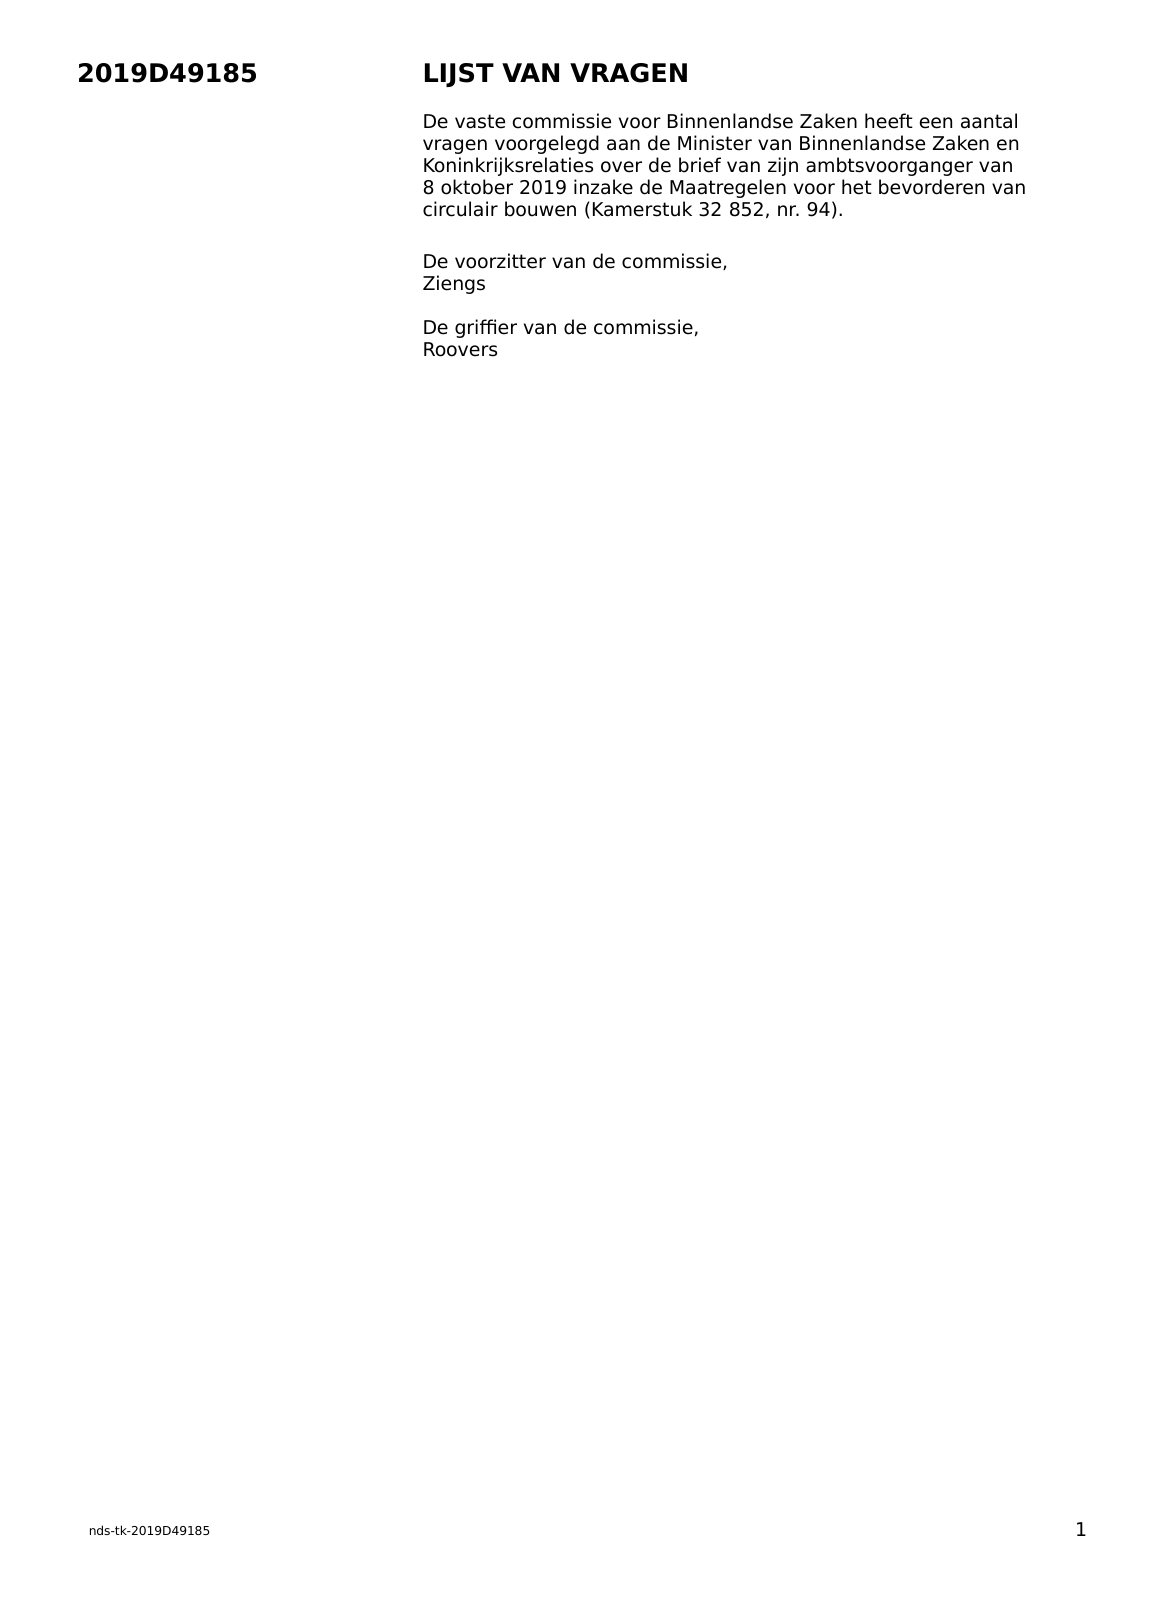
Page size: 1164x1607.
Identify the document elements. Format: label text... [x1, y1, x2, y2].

text nds-tk-2019D49185 [88, 1524, 323, 1538]
text 2019D49185 LIJST VAN VRAGEN [77, 59, 1087, 89]
text De vaste commissie voor Binnenlandse Zaken heeft een aantal vragen voorgelegd aan de Minister van Binnenlandse Zaken en Koninkrijksrelaties over de brief van zijn ambtsvoorganger van 8 oktober 2019 inzake de Maatregelen voor het bevorderen van circulair bouwen (Kamerstuk 32 852, nr. 94). [422, 111, 1087, 221]
text De griffier van de commissie, Roovers [422, 317, 1087, 361]
text De voorzitter van de commissie, Ziengs [422, 251, 1087, 295]
